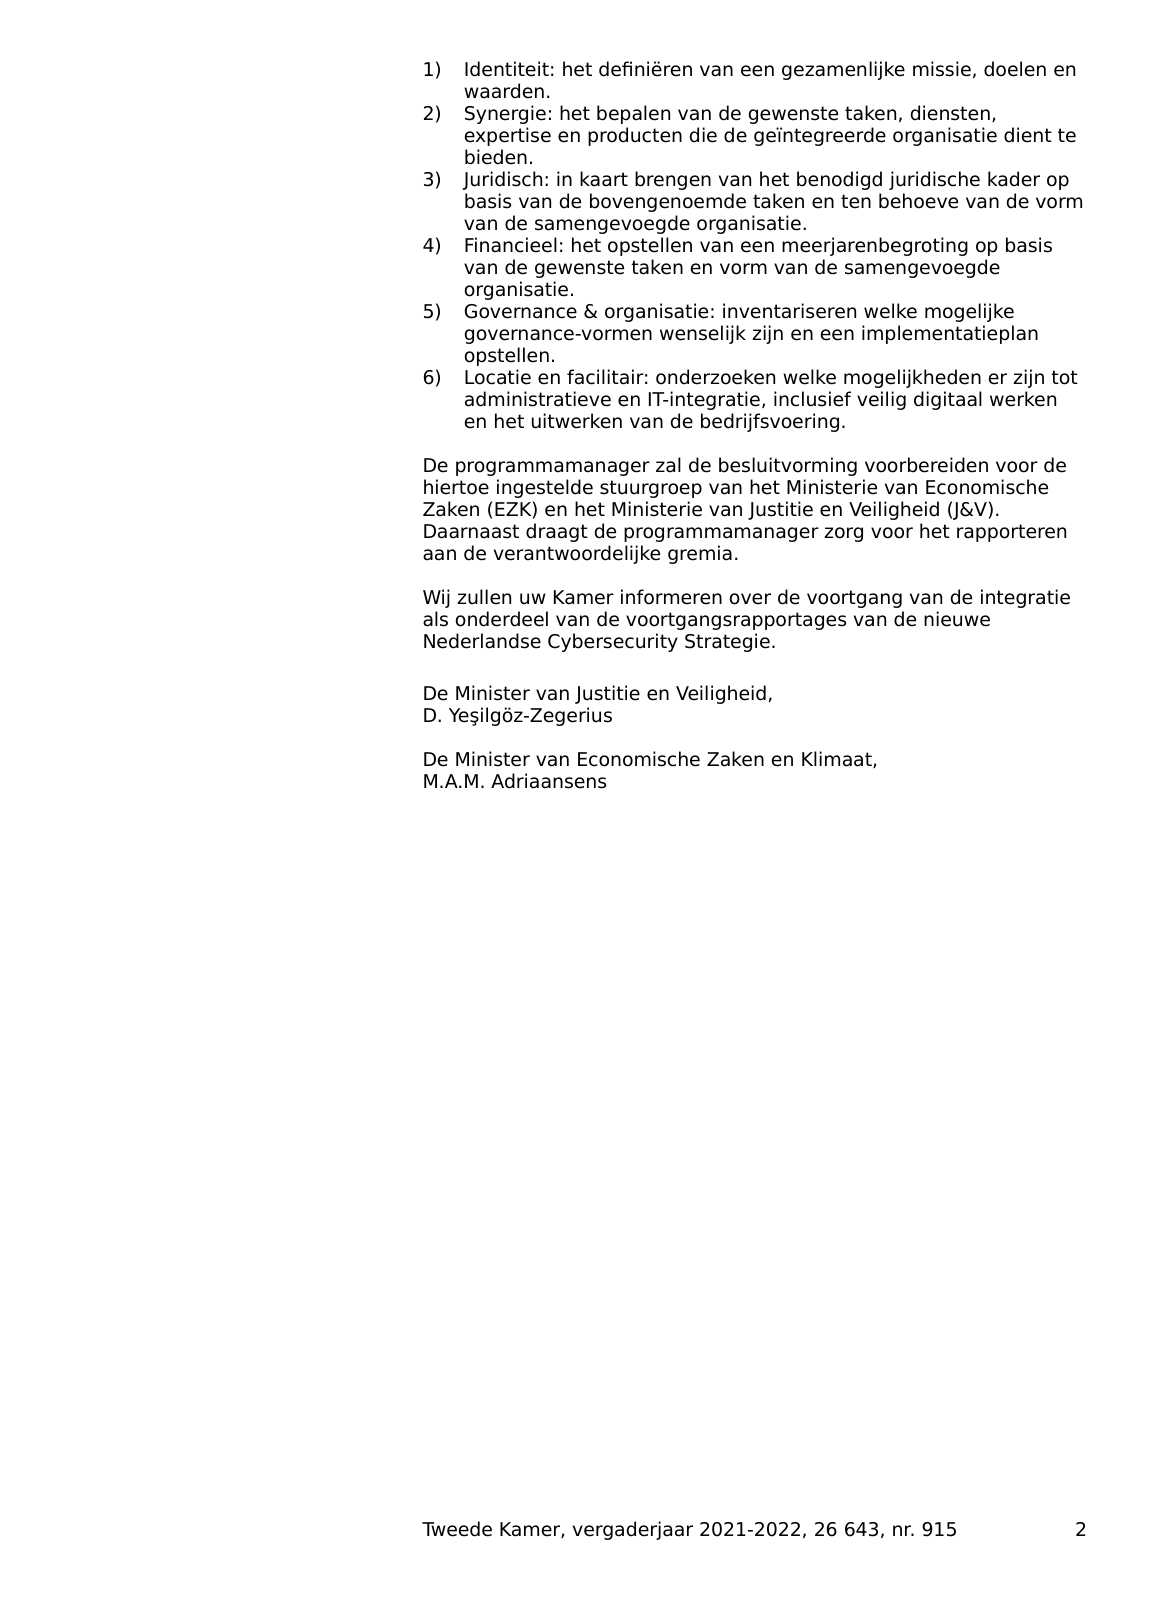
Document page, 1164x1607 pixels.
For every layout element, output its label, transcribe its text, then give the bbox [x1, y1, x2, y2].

text 3) Juridisch: in kaart brengen van het benodigd juridische kader op basis van de bovengenoemde taken en ten behoeve van de vorm van de samengevoegde organisatie. [422, 169, 1087, 235]
text De Minister van Economische Zaken en Klimaat, M.A.M. Adriaansens [422, 749, 1087, 793]
text 6) Locatie en facilitair: onderzoeken welke mogelijkheden er zijn tot administratieve en IT-integratie, inclusief veilig digitaal werken en het uitwerken van de bedrijfsvoering. [422, 367, 1087, 433]
text De programmamanager zal de besluitvorming voorbereiden voor de hiertoe ingestelde stuurgroep van het Ministerie van Economische Zaken (EZK) en het Ministerie van Justitie en Veiligheid (J&V). Daarnaast draagt de programmamanager zorg voor het rapporteren aan de verantwoordelijke gremia. [422, 455, 1087, 565]
text 2) Synergie: het bepalen van de gewenste taken, diensten, expertise en producten die de geïntegreerde organisatie dient te bieden. [422, 103, 1087, 169]
text 5) Governance & organisatie: inventariseren welke mogelijke governance-vormen wenselijk zijn en een implementatieplan opstellen. [422, 301, 1087, 367]
text Wij zullen uw Kamer informeren over de voortgang van de integratie als onderdeel van de voortgangsrapportages van de nieuwe Nederlandse Cybersecurity Strategie. [422, 587, 1087, 653]
text 4) Financieel: het opstellen van een meerjarenbegroting op basis van de gewenste taken en vorm van de samengevoegde organisatie. [422, 235, 1087, 301]
text De Minister van Justitie en Veiligheid, D. Yeşilgöz-Zegerius [422, 683, 1087, 727]
text 1) Identiteit: het definiëren van een gezamenlijke missie, doelen en waarden. [422, 59, 1087, 103]
